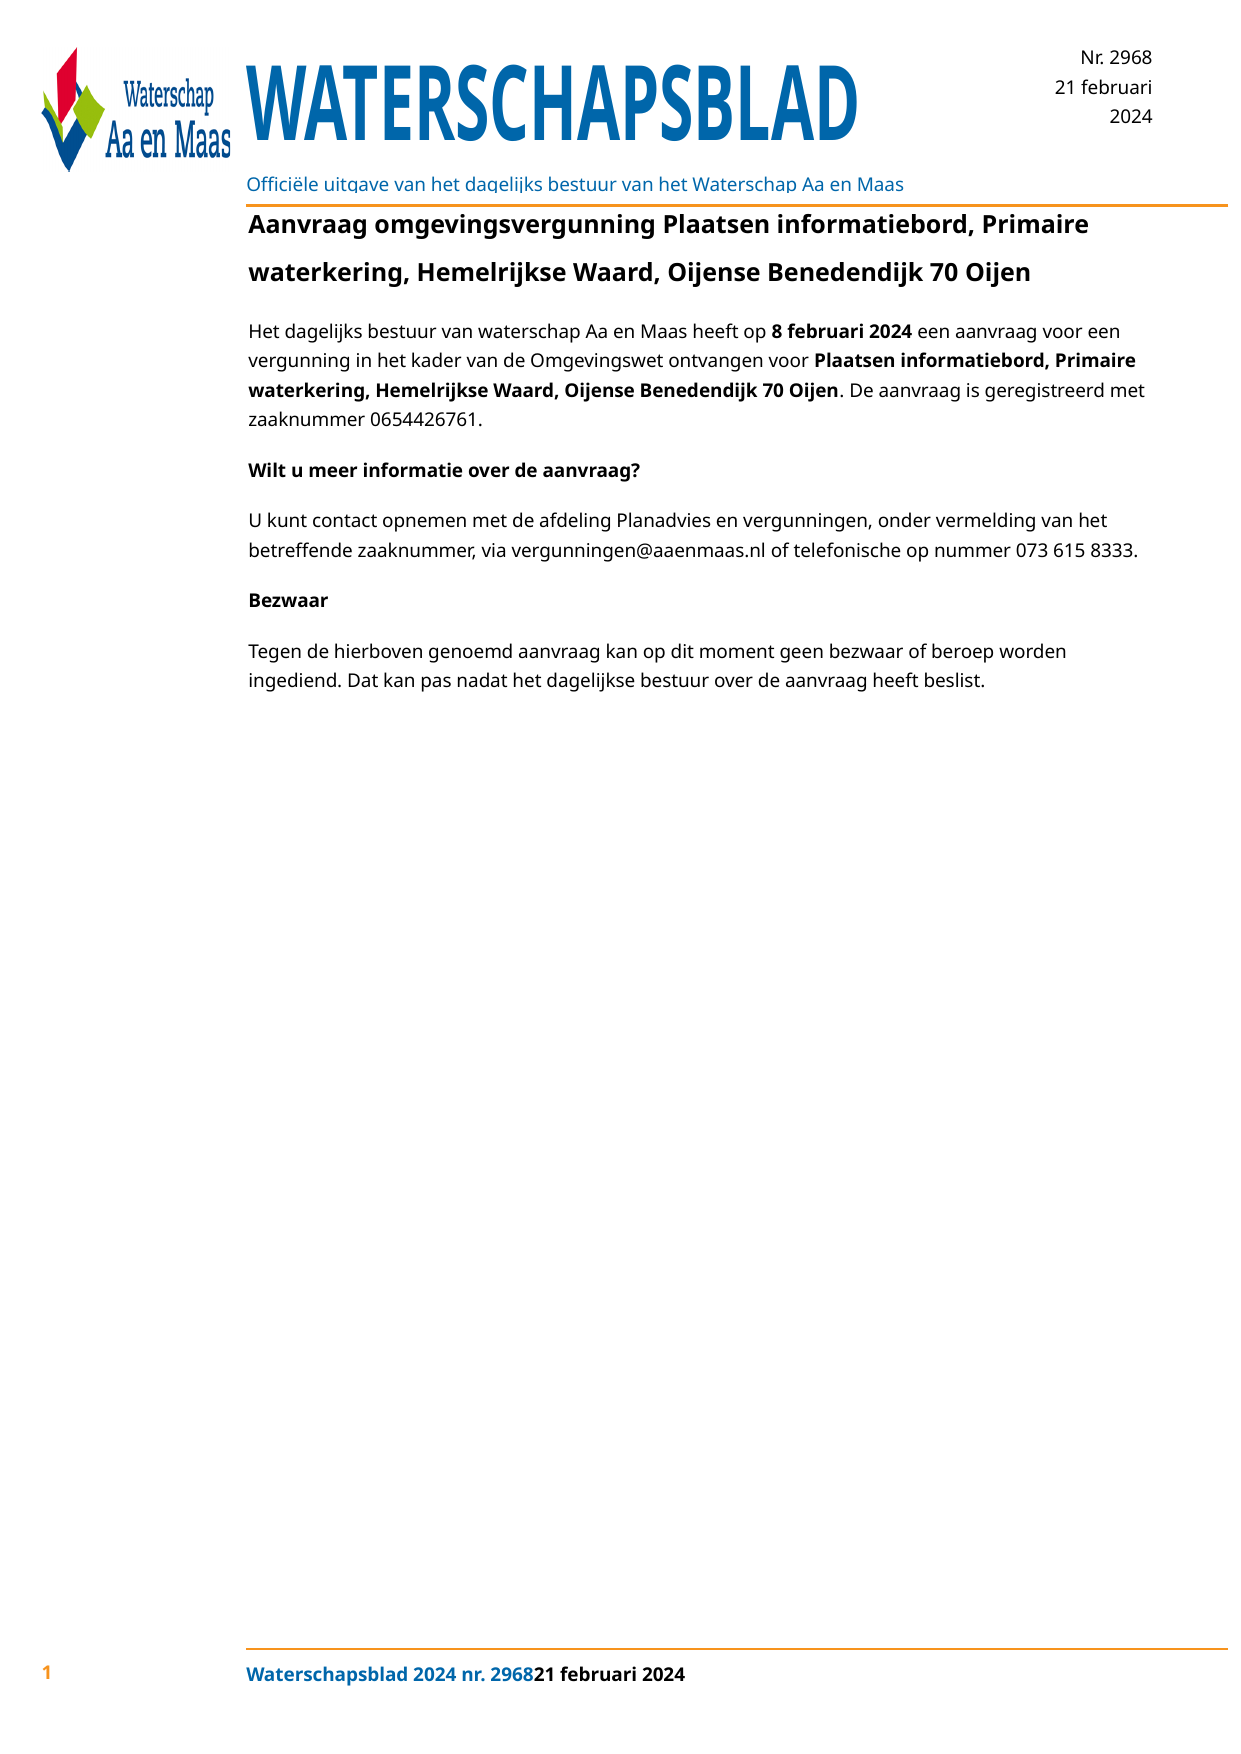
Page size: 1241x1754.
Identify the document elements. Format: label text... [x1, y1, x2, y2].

text Tegen de hierboven genoemd aanvraag kan op dit moment geen bezwaar of beroep worden ingediend. Dat kan pas nadat het dagelijkse bestuur over de aanvraag heeft beslist. [248, 638, 1152, 693]
text Wilt u meer informatie over de aanvraag? [248, 457, 1152, 483]
text U kunt contact opnemen met de afdeling Planadvies en vergunningen, onder vermelding van het betreffende zaaknummer, via vergunningen@aaenmaas.nl of telefonische op nummer 073 615 8333. [248, 507, 1152, 563]
picture [41, 47, 231, 172]
text Aanvraag omgevingsvergunning Plaatsen informatiebord, Primaire waterkering, Hemelrijkse Waard, Oijense Benedendijk 70 Oijen [248, 207, 1152, 288]
text Het dagelijks bestuur van waterschap Aa en Maas heeft op 8 februari 2024 een aanvraag voor een vergunning in het kader van de Omgevingswet ontvangen voor Plaatsen informatiebord, Primaire waterkering, Hemelrijkse Waard, Oijense Benedendijk 70 Oijen. De aanvraag is geregistreerd met zaaknummer 0654426761. [248, 318, 1152, 432]
text Bezwaar [248, 587, 1152, 613]
